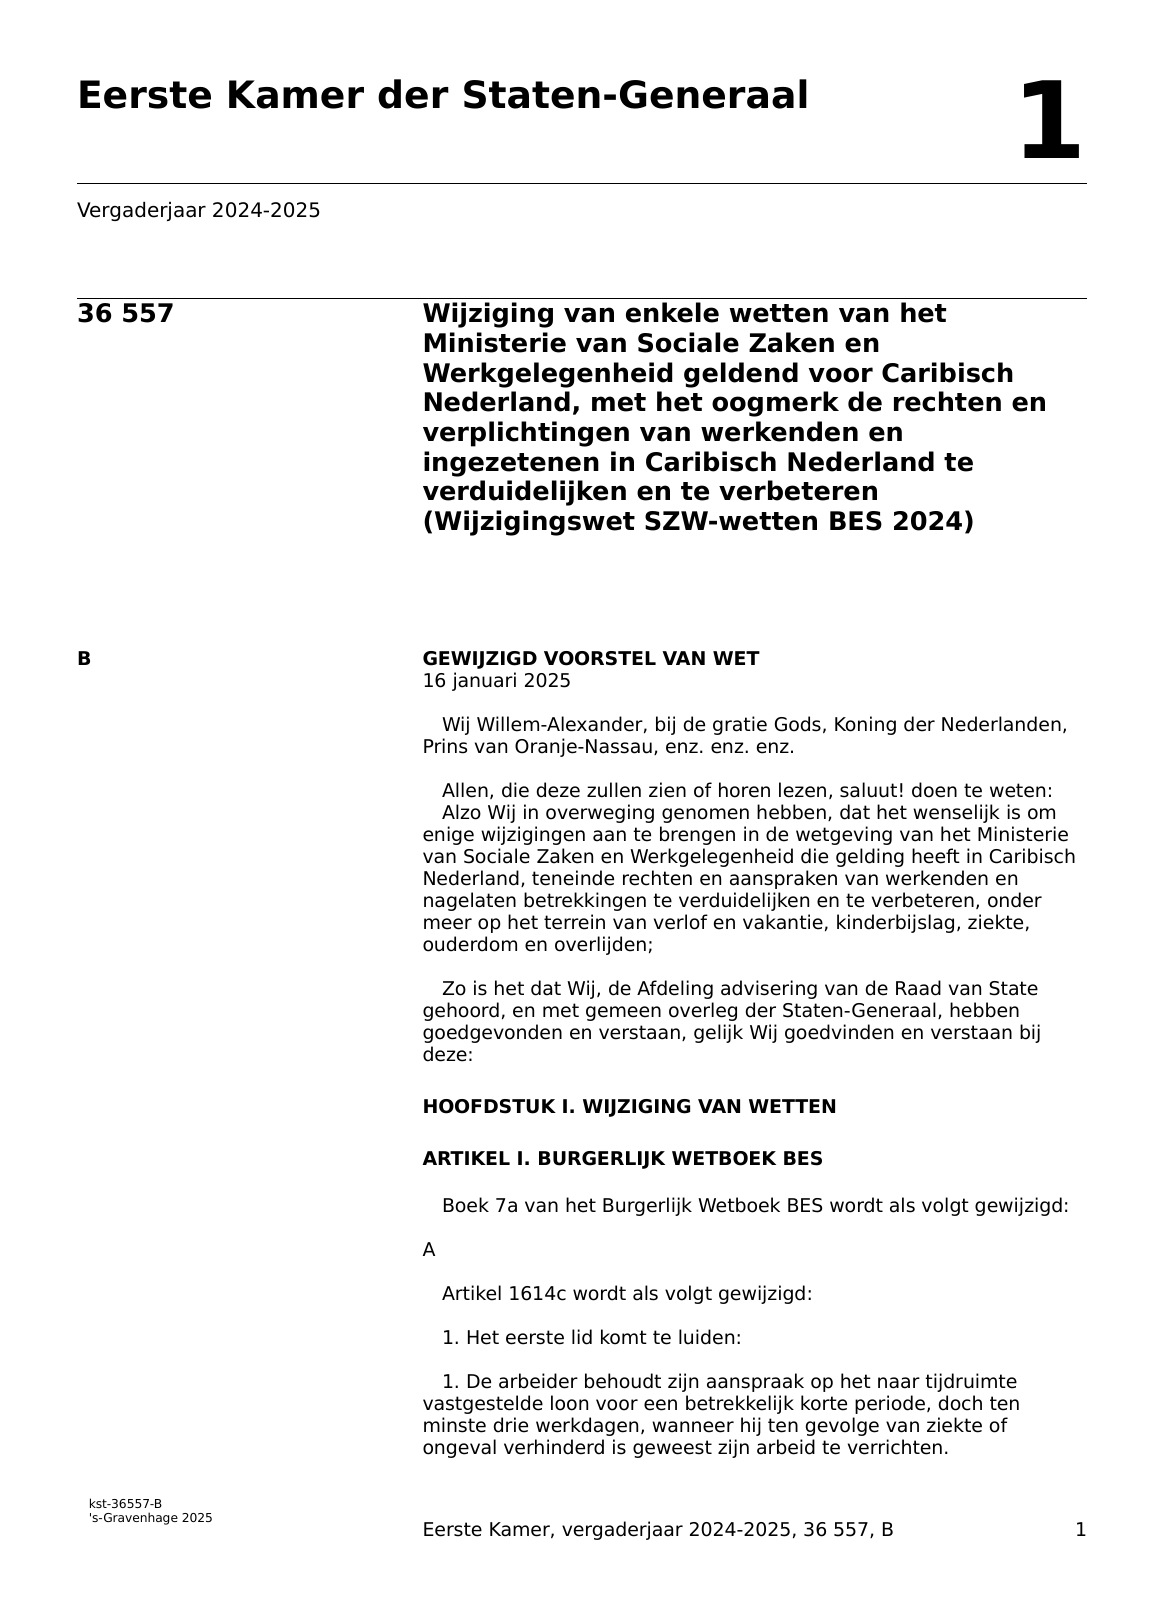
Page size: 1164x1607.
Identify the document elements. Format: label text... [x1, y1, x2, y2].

subtitle 36 557 Wijziging van enkele wetten van het Ministerie van Sociale Zaken en Werkgelegenheid geldend voor Caribisch Nederland, met het oogmerk de rechten en verplichtingen van werkenden en ingezetenen in Caribisch Nederland te verduidelijken en te verbeteren (Wijzigingswet SZW-wetten BES 2024) [77, 299, 1087, 536]
text Zo is het dat Wij, de Afdeling advisering van de Raad van State gehoord, en met gemeen overleg der Staten-Generaal, hebben goedgevonden en verstaan, gelijk Wij goedvinden en verstaan bij deze: [422, 978, 1087, 1066]
table_cell Vergaderjaar 2024-2025 [77, 184, 1087, 298]
text Alzo Wij in overweging genomen hebben, dat het wenselijk is om enige wijzigingen aan te brengen in de wetgeving van het Ministerie van Sociale Zaken en Werkgelegenheid die gelding heeft in Caribisch Nederland, teneinde rechten en aanspraken van werkenden en nagelaten betrekkingen te verduidelijken en te verbeteren, onder meer op het terrein van verlof en vakantie, kinderbijslag, ziekte, ouderdom en overlijden; [422, 802, 1087, 956]
text Boek 7a van het Burgerlijk Wetboek BES wordt als volgt gewijzigd: [422, 1195, 1087, 1217]
subtitle B GEWIJZIGD VOORSTEL VAN WET [77, 647, 1087, 669]
text 16 januari 2025 [422, 669, 1087, 691]
text Allen, die deze zullen zien of horen lezen, saluut! doen te weten: [422, 780, 1087, 802]
text kst-36557-B [88, 1497, 323, 1511]
subtitle ARTIKEL I. BURGERLIJK WETBOEK BES [422, 1148, 1087, 1170]
text Artikel 1614c wordt als volgt gewijzigd: [422, 1283, 1087, 1305]
text 1. Het eerste lid komt te luiden: [422, 1327, 1087, 1349]
text 1. De arbeider behoudt zijn aanspraak op het naar tijdruimte vastgestelde loon voor een betrekkelijk korte periode, doch ten minste drie werkdagen, wanneer hij ten gevolge van ziekte of ongeval verhinderd is geweest zijn arbeid te verrichten. [422, 1371, 1087, 1459]
text Wij Willem-Alexander, bij de gratie Gods, Koning der Nederlanden, Prins van Oranje-Nassau, enz. enz. enz. [422, 714, 1087, 758]
text A [422, 1239, 1087, 1261]
table_header 1 [886, 59, 1087, 183]
table_header Eerste Kamer der Staten-Generaal [77, 59, 886, 183]
text 's-Gravenhage 2025 [88, 1511, 323, 1525]
subtitle HOOFDSTUK I. WIJZIGING VAN WETTEN [422, 1096, 1087, 1118]
